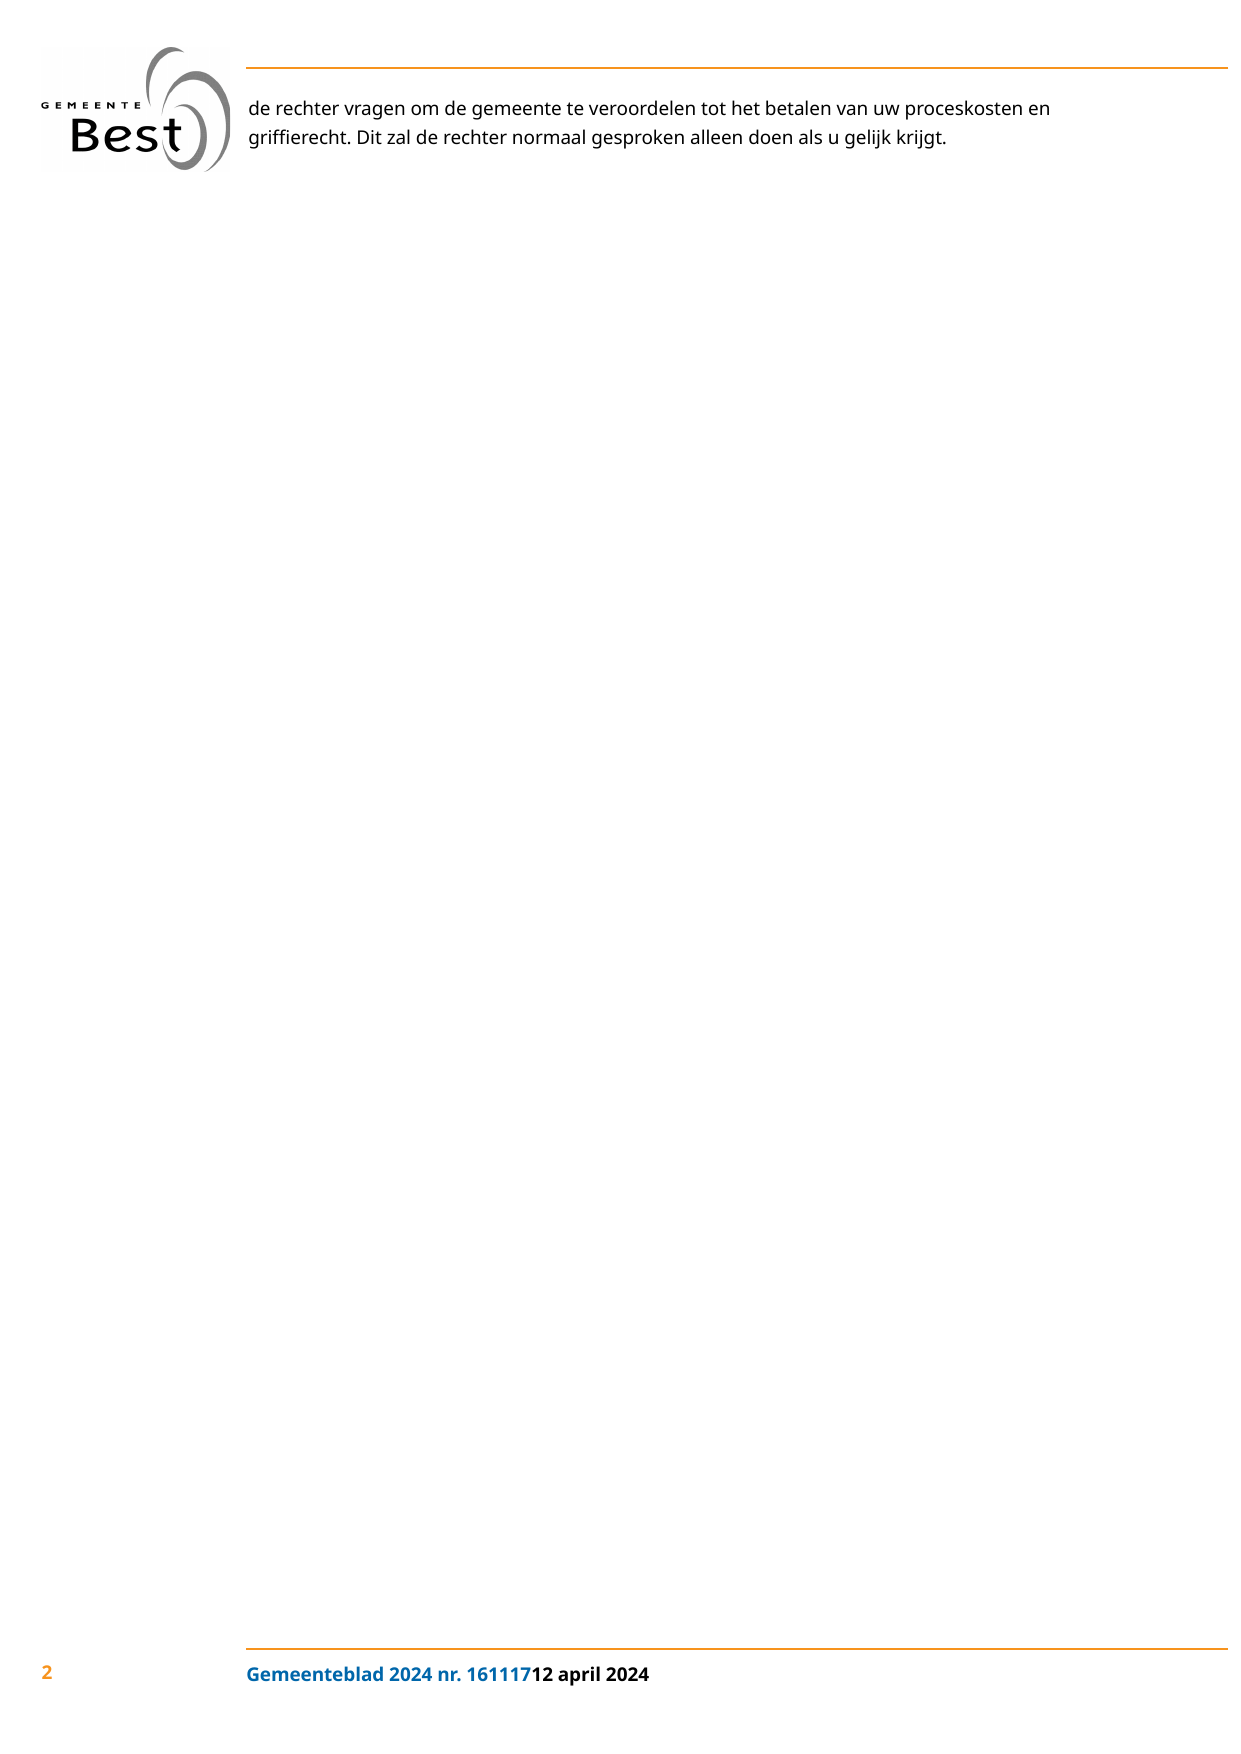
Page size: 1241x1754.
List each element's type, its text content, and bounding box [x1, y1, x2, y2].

text de rechter vragen om de gemeente te veroordelen tot het betalen van uw proceskosten en griffierecht. Dit zal de rechter normaal gesproken alleen doen als u gelijk krijgt. [248, 95, 1152, 150]
picture [41, 47, 231, 172]
